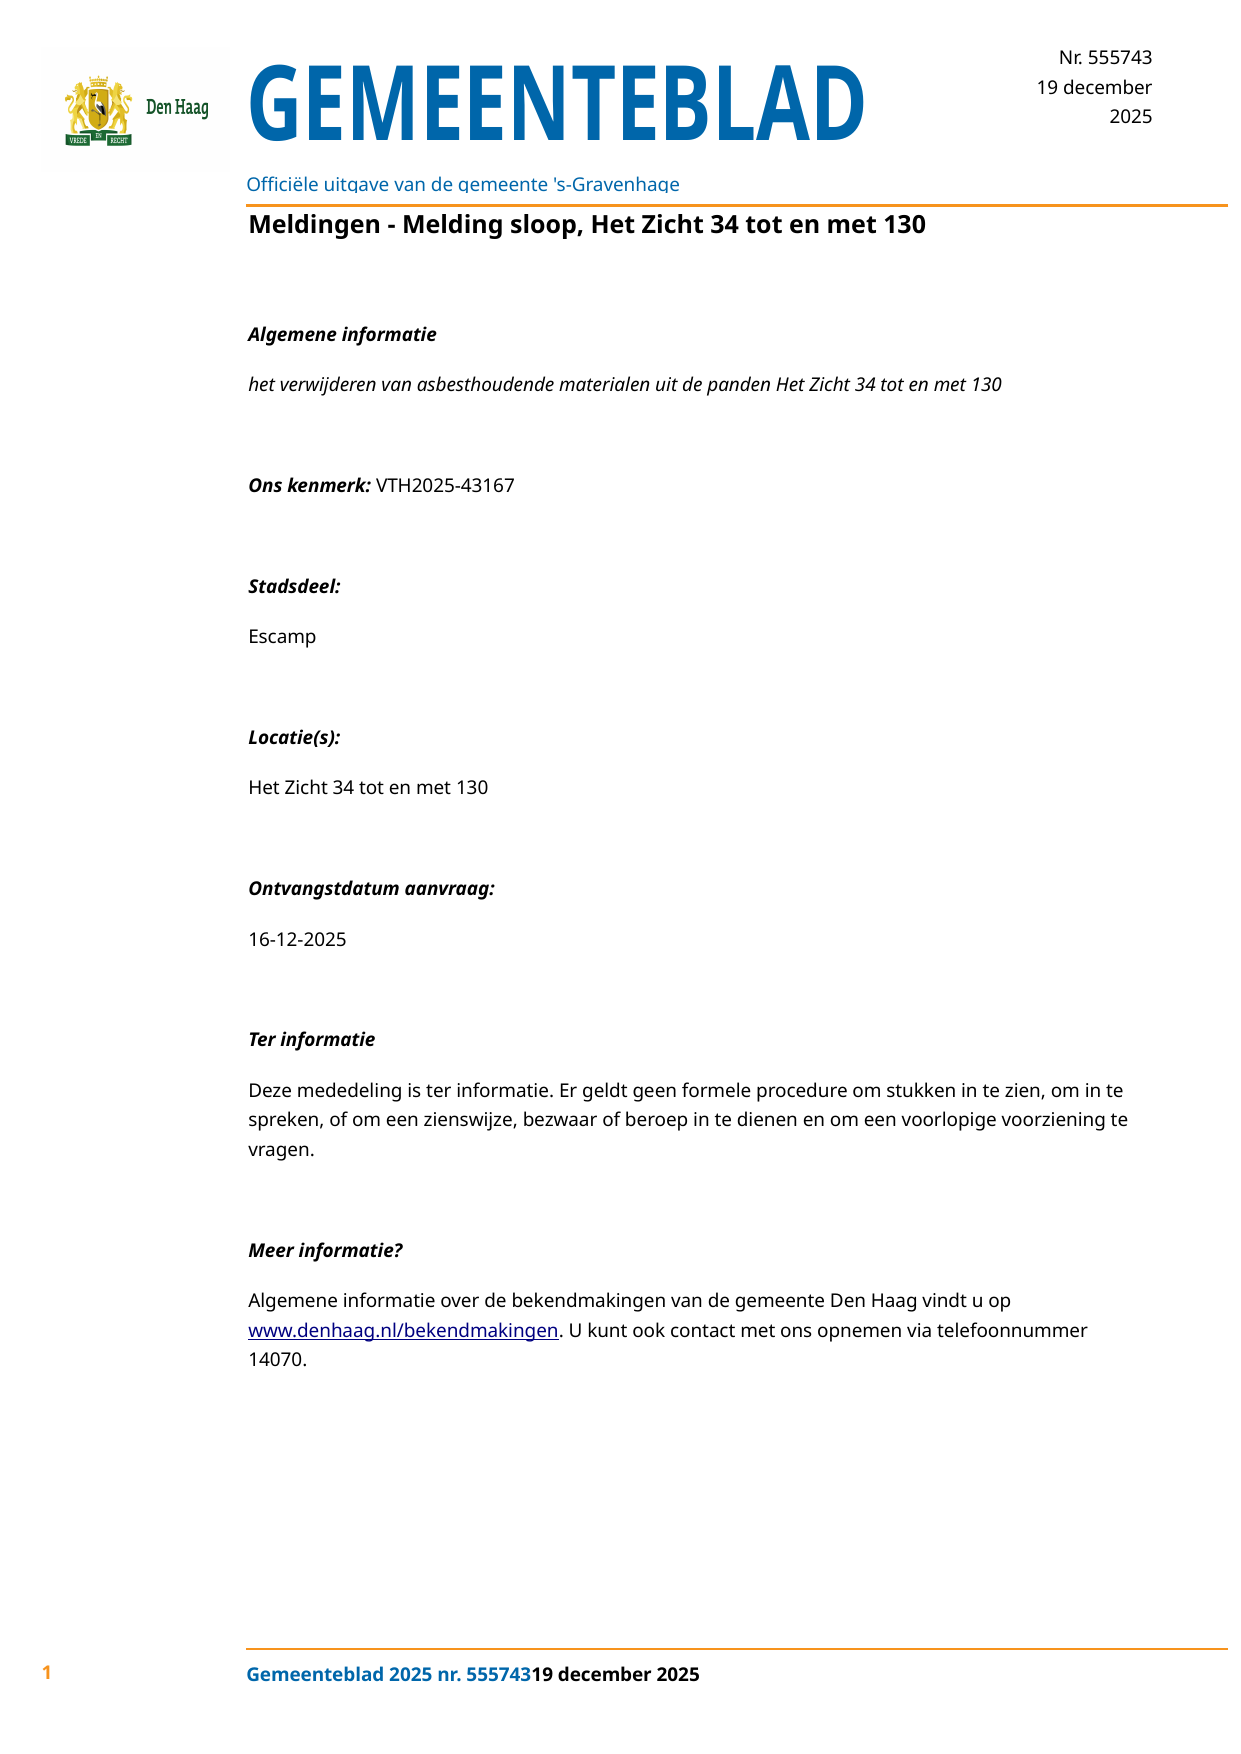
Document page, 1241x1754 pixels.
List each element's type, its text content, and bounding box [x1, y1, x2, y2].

text Ter informatie [248, 1027, 1152, 1052]
picture [41, 47, 231, 172]
text Escamp [248, 623, 1152, 649]
text Ons kenmerk: VTH2025-43167 [248, 472, 1152, 498]
text Locatie(s): [248, 724, 1152, 750]
text 16-12-2025 [248, 926, 1152, 951]
text Deze mededeling is ter informatie. Er geldt geen formele procedure om stukken in te zien, om in te spreken, of om een zienswijze, bezwaar of beroep in te dienen en om een voorlopige voorziening te vragen. [248, 1077, 1152, 1162]
text Ontvangstdatum aanvraag: [248, 875, 1152, 901]
text Stadsdeel: [248, 573, 1152, 598]
text Meldingen - Melding sloop, Het Zicht 34 tot en met 130 [248, 207, 1152, 241]
text Het Zicht 34 tot en met 130 [248, 774, 1152, 800]
text het verwijderen van asbesthoudende materialen uit de panden Het Zicht 34 tot en met 130 [248, 371, 1152, 397]
text Meer informatie? [248, 1237, 1152, 1263]
text Algemene informatie over de bekendmakingen van de gemeente Den Haag vindt u op www.denhaag.nl/bekendmakingen. U kunt ook contact met ons opnemen via telefoonnummer 14070. [248, 1287, 1152, 1372]
text Algemene informatie [248, 321, 1152, 346]
